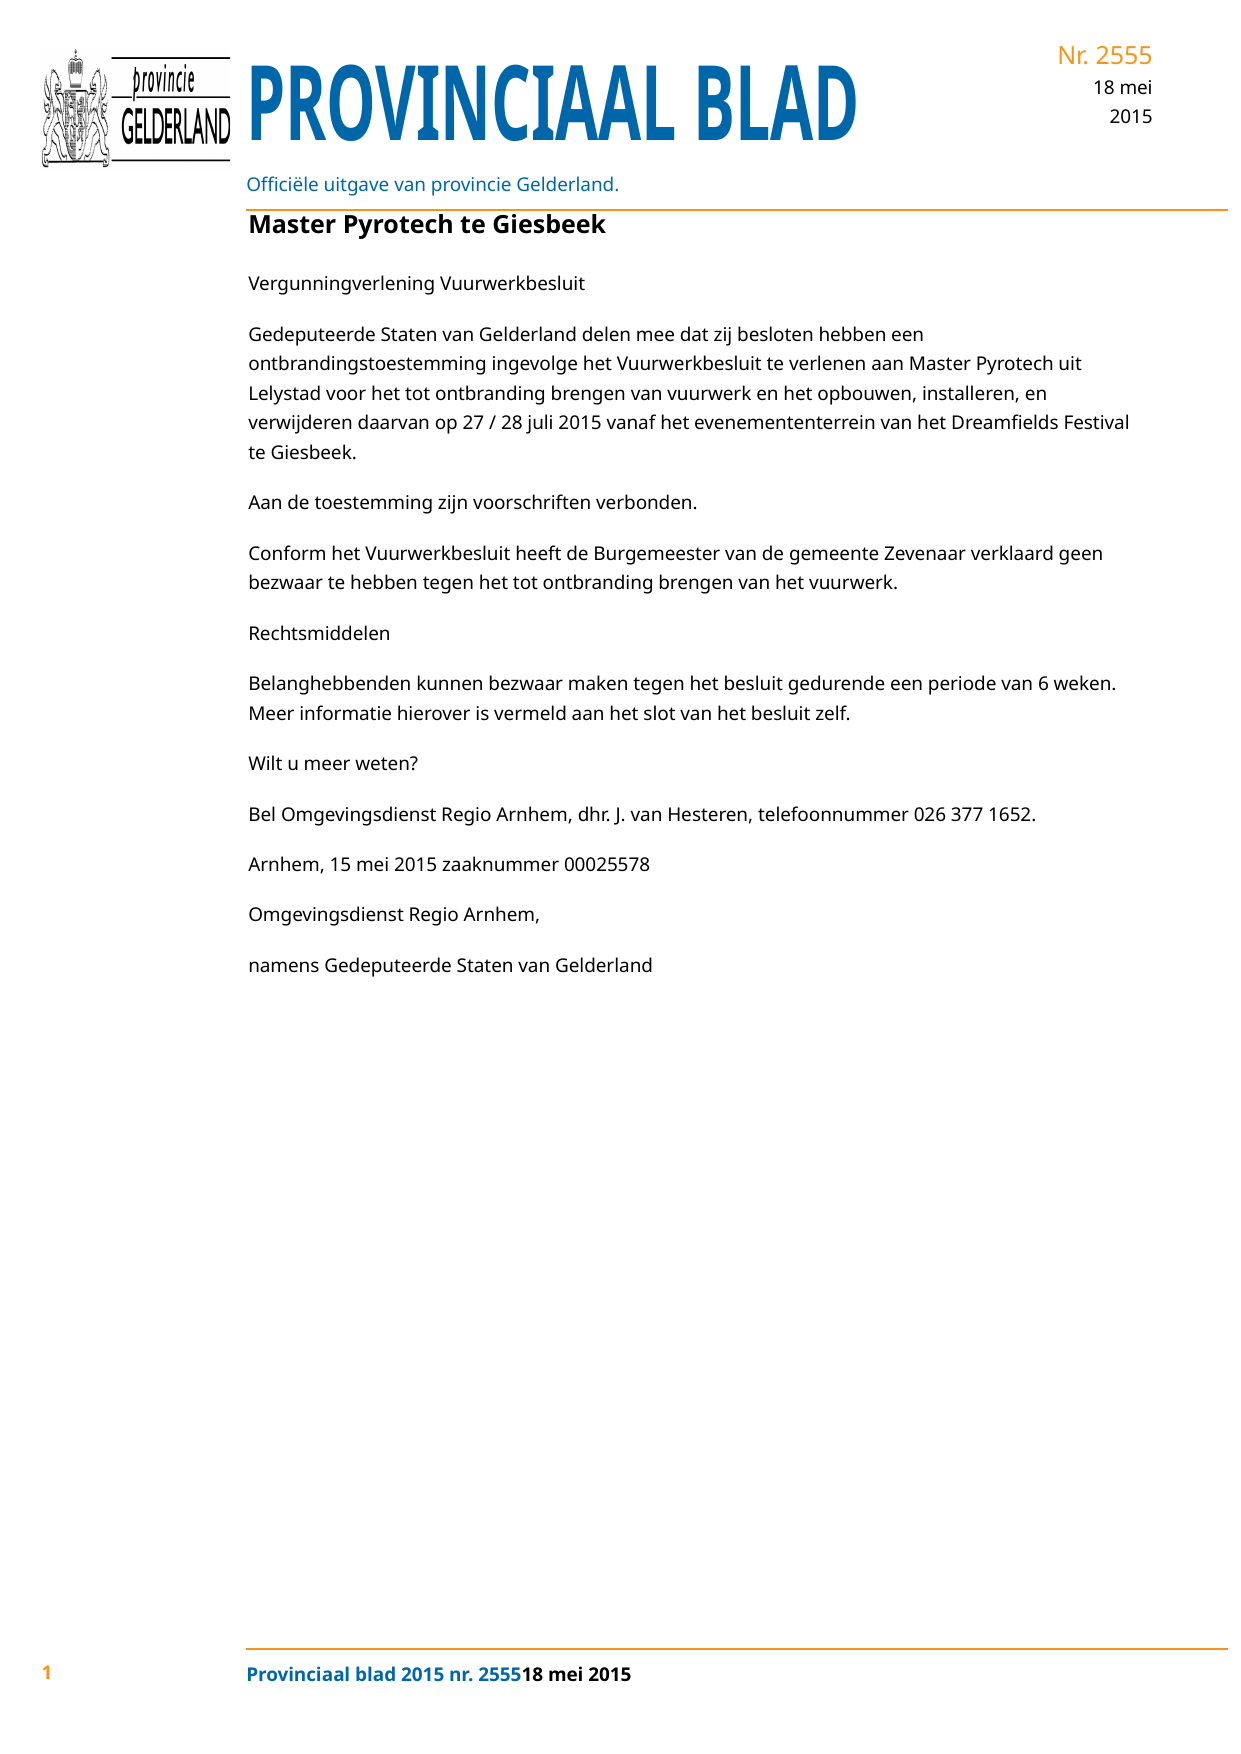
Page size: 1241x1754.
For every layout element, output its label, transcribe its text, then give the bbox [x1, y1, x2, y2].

text Aan de toestemming zijn voorschriften verbonden. [248, 489, 1152, 515]
text Conform het Vuurwerkbesluit heeft de Burgemeester van de gemeente Zevenaar verklaard geen bezwaar te hebben tegen het tot ontbranding brengen van het vuurwerk. [248, 540, 1152, 595]
text Wilt u meer weten? [248, 750, 1152, 776]
text Belanghebbenden kunnen bezwaar maken tegen het besluit gedurende een periode van 6 weken. Meer informatie hierover is vermeld aan het slot van het besluit zelf. [248, 670, 1152, 726]
text Bel Omgevingsdienst Regio Arnhem, dhr. J. van Hesteren, telefoonnummer 026 377 1652. [248, 801, 1152, 826]
text namens Gedeputeerde Staten van Gelderland [248, 952, 1152, 978]
text Master Pyrotech te Giesbeek [248, 211, 1152, 241]
text Arnhem, 15 mei 2015 zaaknummer 00025578 [248, 851, 1152, 877]
text Gedeputeerde Staten van Gelderland delen mee dat zij besloten hebben een ontbrandingstoestemming ingevolge het Vuurwerkbesluit te verlenen aan Master Pyrotech uit Lelystad voor het tot ontbranding brengen van vuurwerk en het opbouwen, installeren, en verwijderen daarvan op 27 / 28 juli 2015 vanaf het evenemententerrein van het Dreamfields Festival te Giesbeek. [248, 321, 1152, 465]
text Vergunningverlening Vuurwerkbesluit [248, 270, 1152, 296]
text Rechtsmiddelen [248, 620, 1152, 646]
picture [41, 47, 231, 172]
text Omgevingsdienst Regio Arnhem, [248, 902, 1152, 927]
